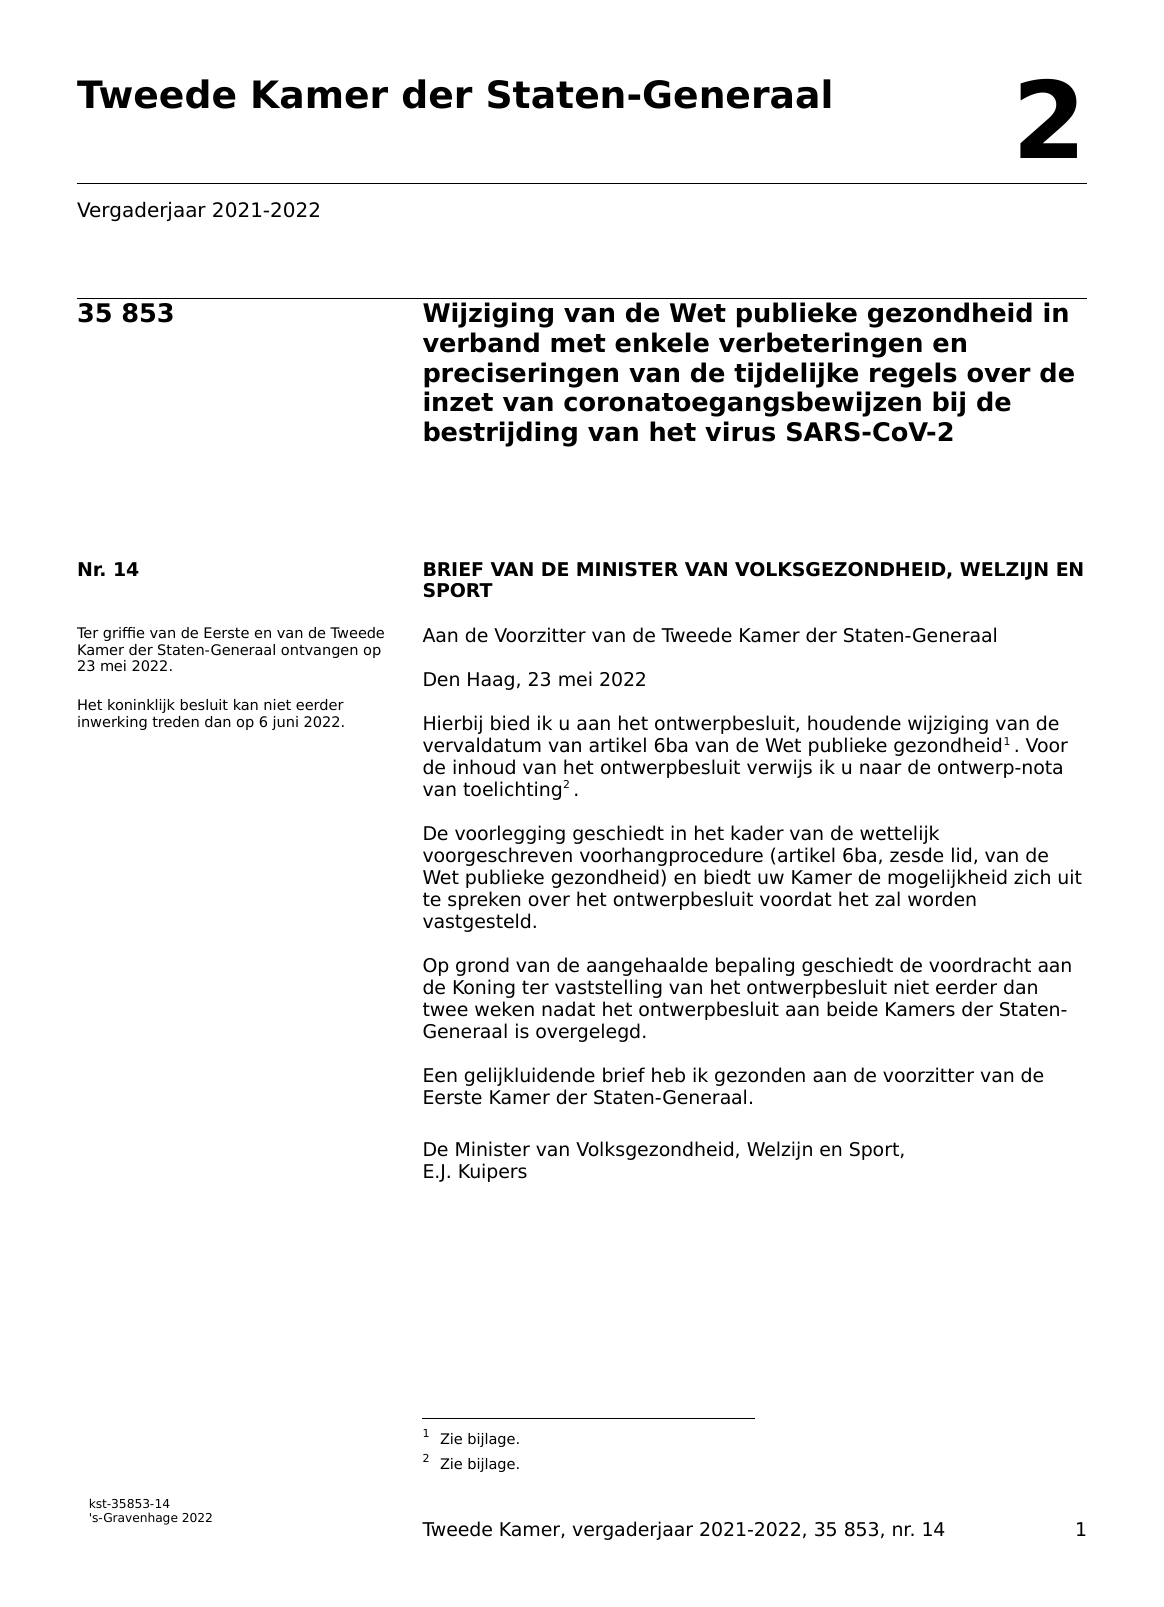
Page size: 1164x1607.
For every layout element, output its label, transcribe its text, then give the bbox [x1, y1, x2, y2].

text Aan de Voorzitter van de Tweede Kamer der Staten-Generaal [422, 624, 1087, 647]
text Hierbij bied ik u aan het ontwerpbesluit, houdende wijziging van de vervaldatum van artikel 6ba van de Wet publieke gezondheid. Voor de inhoud van het ontwerpbesluit verwijs ik u naar de ontwerp-nota van toelichting. [422, 713, 1087, 801]
subtitle Nr. 14 BRIEF VAN DE MINISTER VAN VOLKSGEZONDHEID, WELZIJN EN SPORT [77, 558, 1087, 602]
text Ter griffie van de Eerste en van de Tweede Kamer der Staten-Generaal ontvangen op 23 mei 2022. [77, 624, 399, 675]
text Zie bijlage. [422, 1452, 1087, 1474]
text 's-Gravenhage 2022 [88, 1511, 323, 1525]
text Een gelijkluidende brief heb ik gezonden aan de voorzitter van de Eerste Kamer der Staten-Generaal. [422, 1065, 1087, 1109]
text Zie bijlage. [422, 1427, 1087, 1449]
subtitle 35 853 Wijziging van de Wet publieke gezondheid in verband met enkele verbeteringen en preciseringen van de tijdelijke regels over de inzet van coronatoegangsbewijzen bij de bestrijding van het virus SARS-CoV-2 [77, 299, 1087, 447]
text kst-35853-14 [88, 1497, 323, 1511]
text Den Haag, 23 mei 2022 [422, 669, 1087, 691]
table_header 2 [886, 59, 1087, 183]
text [77, 675, 399, 697]
table_header Tweede Kamer der Staten-Generaal [77, 59, 886, 183]
table_cell Vergaderjaar 2021-2022 [77, 184, 1087, 298]
text Het koninklijk besluit kan niet eerder inwerking treden dan op 6 juni 2022. [77, 697, 399, 731]
text De voorlegging geschiedt in het kader van de wettelijk voorgeschreven voorhangprocedure (artikel 6ba, zesde lid, van de Wet publieke gezondheid) en biedt uw Kamer de mogelijkheid zich uit te spreken over het ontwerpbesluit voordat het zal worden vastgesteld. [422, 823, 1087, 933]
text Op grond van de aangehaalde bepaling geschiedt de voordracht aan de Koning ter vaststelling van het ontwerpbesluit niet eerder dan twee weken nadat het ontwerpbesluit aan beide Kamers der Staten-Generaal is overgelegd. [422, 955, 1087, 1043]
text De Minister van Volksgezondheid, Welzijn en Sport, E.J. Kuipers [422, 1139, 1087, 1183]
